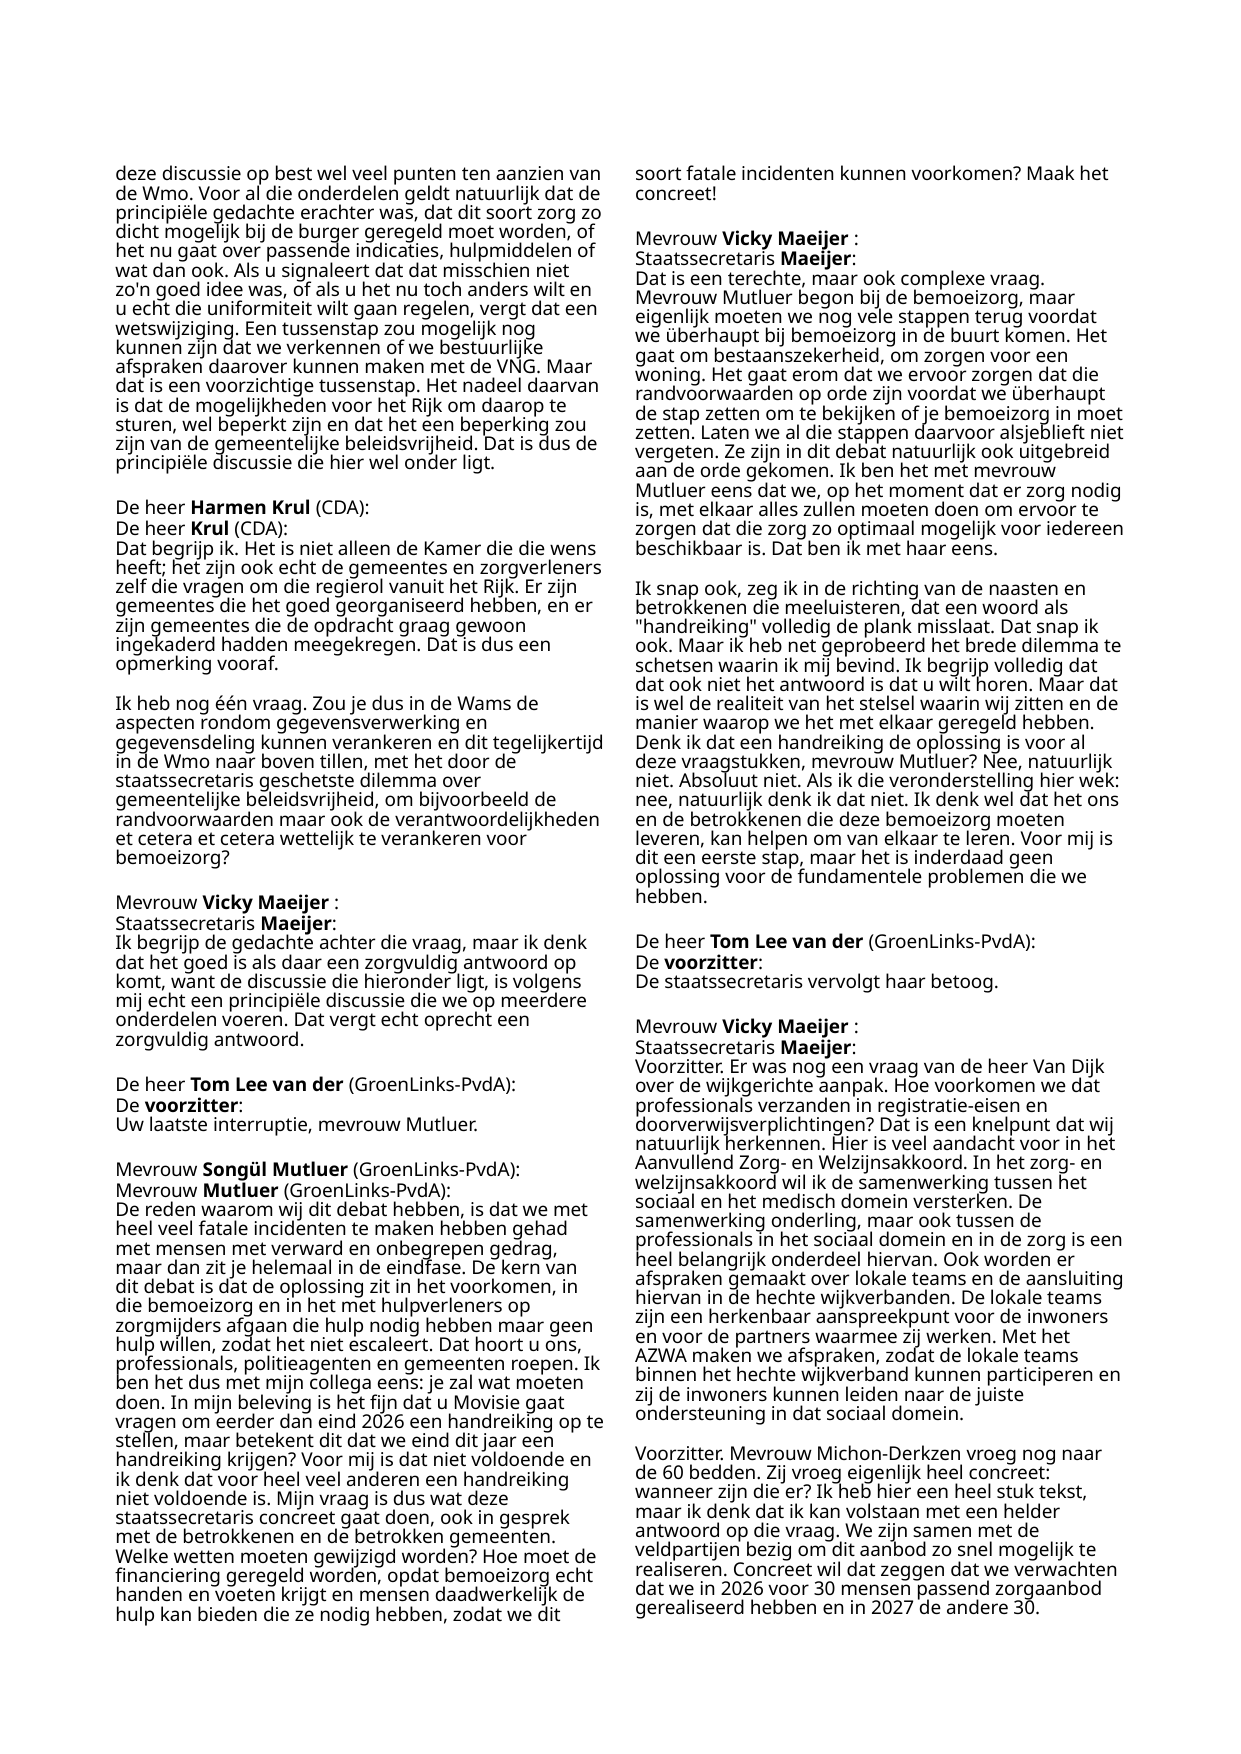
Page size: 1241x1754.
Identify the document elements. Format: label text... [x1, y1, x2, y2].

text De heer Krul (CDA): [115, 520, 605, 539]
text Staatssecretaris Maeijer: [115, 915, 605, 934]
text Ik begrijp de gedachte achter die vraag, maar ik denk dat het goed is als daar een zorgvuldig antwoord op komt, want de discussie die hieronder ligt, is volgens mij echt een principiële discussie die we op meerdere onderdelen voeren. Dat vergt echt oprecht een zorgvuldig antwoord. [115, 934, 605, 1050]
text deze discussie op best wel veel punten ten aanzien van de Wmo. Voor al die onderdelen geldt natuurlijk dat de principiële gedachte erachter was, dat dit soort zorg zo dicht mogelijk bij de burger geregeld moet worden, of het nu gaat over passende indicaties, hulpmiddelen of wat dan ook. Als u signaleert dat dat misschien niet zo'n goed idee was, of als u het nu toch anders wilt en u echt die uniformiteit wilt gaan regelen, vergt dat een wetswijziging. Een tussenstap zou mogelijk nog kunnen zijn dat we verkennen of we bestuurlijke afspraken daarover kunnen maken met de VNG. Maar dat is een voorzichtige tussenstap. Het nadeel daarvan is dat de mogelijkheden voor het Rijk om daarop te sturen, wel beperkt zijn en dat het een beperking zou zijn van de gemeentelijke beleidsvrijheid. Dat is dus de principiële discussie die hier wel onder ligt. [115, 165, 605, 474]
text De reden waarom wij dit debat hebben, is dat we met heel veel fatale incidenten te maken hebben gehad met mensen met verward en onbegrepen gedrag, maar dan zit je helemaal in de eindfase. De kern van dit debat is dat de oplossing zit in het voorkomen, in die bemoeizorg en in het met hulpverleners op zorgmijders afgaan die hulp nodig hebben maar geen hulp willen, zodat het niet escaleert. Dat hoort u ons, professionals, politieagenten en gemeenten roepen. Ik ben het dus met mijn collega eens: je zal wat moeten doen. In mijn beleving is het fijn dat u Movisie gaat vragen om eerder dan eind 2026 een handreiking op te stellen, maar betekent dit dat we eind dit jaar een handreiking krijgen? Voor mij is dat niet voldoende en ik denk dat voor heel veel anderen een handreiking niet voldoende is. Mijn vraag is dus wat deze staatssecretaris concreet gaat doen, ook in gesprek met de betrokkenen en de betrokken gemeenten. Welke wetten moeten gewijzigd worden? Hoe moet de financiering geregeld worden, opdat bemoeizorg echt handen en voeten krijgt en mensen daadwerkelijk de hulp kan bieden die ze nodig hebben, zodat we dit [115, 1201, 605, 1625]
text De heer Tom Lee van der (GroenLinks-PvdA): [635, 928, 1125, 954]
text Mevrouw Vicky Maeijer : [115, 889, 605, 915]
text Ik heb nog één vraag. Zou je dus in de Wams de aspecten rondom gegevensverwerking en gegevensdeling kunnen verankeren en dit tegelijkertijd in de Wmo naar boven tillen, met het door de staatssecretaris geschetste dilemma over gemeentelijke beleidsvrijheid, om bijvoorbeeld de randvoorwaarden maar ook de verantwoordelijkheden et cetera et cetera wettelijk te verankeren voor bemoeizorg? [115, 695, 605, 868]
text Staatssecretaris Maeijer: [635, 250, 1125, 270]
text Voorzitter. Mevrouw Michon-Derkzen vroeg nog naar de 60 bedden. Zij vroeg eigenlijk heel concreet: wanneer zijn die er? Ik heb hier een heel stuk tekst, maar ik denk dat ik kan volstaan met een helder antwoord op die vraag. We zijn samen met de veldpartijen bezig om dit aanbod zo snel mogelijk te realiseren. Concreet wil dat zeggen dat we verwachten dat we in 2026 voor 30 mensen passend zorgaanbod gerealiseerd hebben en in 2027 de andere 30. [635, 1445, 1125, 1618]
text De heer Tom Lee van der (GroenLinks-PvdA): [115, 1071, 605, 1097]
text soort fatale incidenten kunnen voorkomen? Maak het concreet! [635, 165, 1125, 204]
text De voorzitter: [115, 1097, 605, 1116]
text De heer Harmen Krul (CDA): [115, 494, 605, 520]
text Mevrouw Songül Mutluer (GroenLinks-PvdA): [115, 1156, 605, 1182]
text Mevrouw Vicky Maeijer : [635, 1013, 1125, 1039]
text De voorzitter: [635, 954, 1125, 973]
text Mevrouw Mutluer (GroenLinks-PvdA): [115, 1182, 605, 1201]
text Uw laatste interruptie, mevrouw Mutluer. [115, 1116, 605, 1135]
text Ik snap ook, zeg ik in de richting van de naasten en betrokkenen die meeluisteren, dat een woord als "handreiking" volledig de plank misslaat. Dat snap ik ook. Maar ik heb net geprobeerd het brede dilemma te schetsen waarin ik mij bevind. Ik begrijp volledig dat dat ook niet het antwoord is dat u wilt horen. Maar dat is wel de realiteit van het stelsel waarin wij zitten en de manier waarop we het met elkaar geregeld hebben. Denk ik dat een handreiking de oplossing is voor al deze vraagstukken, mevrouw Mutluer? Nee, natuurlijk niet. Absoluut niet. Als ik die veronderstelling hier wek: nee, natuurlijk denk ik dat niet. Ik denk wel dat het ons en de betrokkenen die deze bemoeizorg moeten leveren, kan helpen om van elkaar te leren. Voor mij is dit een eerste stap, maar het is inderdaad geen oplossing voor de fundamentele problemen die we hebben. [635, 579, 1125, 907]
text Voorzitter. Er was nog een vraag van de heer Van Dijk over de wijkgerichte aanpak. Hoe voorkomen we dat professionals verzanden in registratie-eisen en doorverwijsverplichtingen? Dat is een knelpunt dat wij natuurlijk herkennen. Hier is veel aandacht voor in het Aanvullend Zorg- en Welzijnsakkoord. In het zorg- en welzijnsakkoord wil ik de samenwerking tussen het sociaal en het medisch domein versterken. De samenwerking onderling, maar ook tussen de professionals in het sociaal domein en in de zorg is een heel belangrijk onderdeel hiervan. Ook worden er afspraken gemaakt over lokale teams en de aansluiting hiervan in de hechte wijkverbanden. De lokale teams zijn een herkenbaar aanspreekpunt voor de inwoners en voor de partners waarmee zij werken. Met het AZWA maken we afspraken, zodat de lokale teams binnen het hechte wijkverband kunnen participeren en zij de inwoners kunnen leiden naar de juiste ondersteuning in dat sociaal domein. [635, 1058, 1125, 1424]
text De staatssecretaris vervolgt haar betoog. [635, 973, 1125, 992]
text Dat is een terechte, maar ook complexe vraag. Mevrouw Mutluer begon bij de bemoeizorg, maar eigenlijk moeten we nog vele stappen terug voordat we überhaupt bij bemoeizorg in de buurt komen. Het gaat om bestaanszekerheid, om zorgen voor een woning. Het gaat erom dat we ervoor zorgen dat die randvoorwaarden op orde zijn voordat we überhaupt de stap zetten om te bekijken of je bemoeizorg in moet zetten. Laten we al die stappen daarvoor alsjeblieft niet vergeten. Ze zijn in dit debat natuurlijk ook uitgebreid aan de orde gekomen. Ik ben het met mevrouw Mutluer eens dat we, op het moment dat er zorg nodig is, met elkaar alles zullen moeten doen om ervoor te zorgen dat die zorg zo optimaal mogelijk voor iedereen beschikbaar is. Dat ben ik met haar eens. [635, 270, 1125, 559]
text Staatssecretaris Maeijer: [635, 1039, 1125, 1058]
text Dat begrijp ik. Het is niet alleen de Kamer die die wens heeft; het zijn ook echt de gemeentes en zorgverleners zelf die vragen om die regierol vanuit het Rijk. Er zijn gemeentes die het goed georganiseerd hebben, en er zijn gemeentes die de opdracht graag gewoon ingekaderd hadden meegekregen. Dat is dus een opmerking vooraf. [115, 539, 605, 674]
text Mevrouw Vicky Maeijer : [635, 225, 1125, 250]
